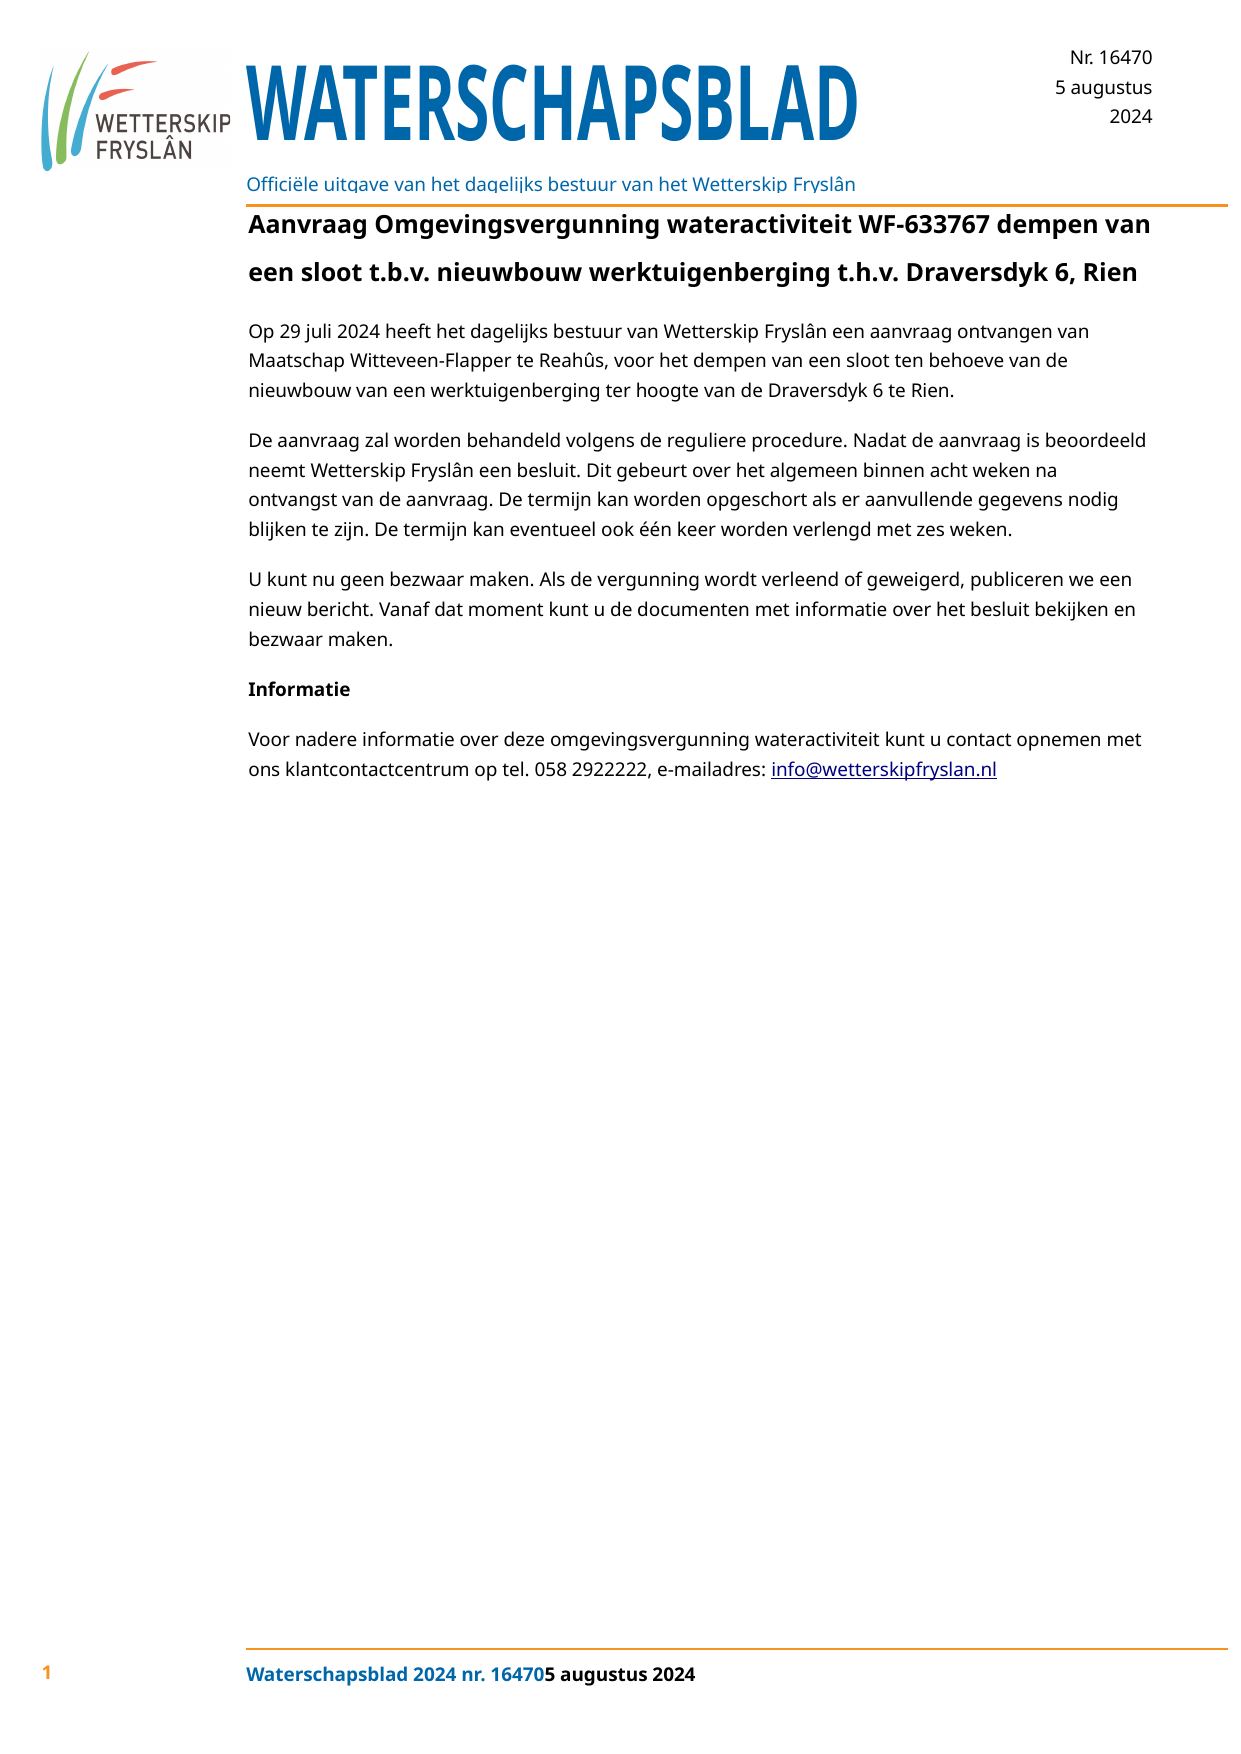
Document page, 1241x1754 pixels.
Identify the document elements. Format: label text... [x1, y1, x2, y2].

picture [41, 47, 231, 172]
text Op 29 juli 2024 heeft het dagelijks bestuur van Wetterskip Fryslân een aanvraag ontvangen van Maatschap Witteveen-Flapper te Reahûs, voor het dempen van een sloot ten behoeve van de nieuwbouw van een werktuigenberging ter hoogte van de Draversdyk 6 te Rien. [248, 318, 1152, 403]
text Informatie [248, 676, 1152, 702]
text U kunt nu geen bezwaar maken. Als de vergunning wordt verleend of geweigerd, publiceren we een nieuw bericht. Vanaf dat moment kunt u de documenten met informatie over het besluit bekijken en bezwaar maken. [248, 567, 1152, 652]
text De aanvraag zal worden behandeld volgens de reguliere procedure. Nadat de aanvraag is beoordeeld neemt Wetterskip Fryslân een besluit. Dit gebeurt over het algemeen binnen acht weken na ontvangst van de aanvraag. De termijn kan worden opgeschort als er aanvullende gegevens nodig blijken te zijn. De termijn kan eventueel ook één keer worden verlengd met zes weken. [248, 427, 1152, 542]
text Voor nadere informatie over deze omgevingsvergunning wateractiviteit kunt u contact opnemen met ons klantcontactcentrum op tel. 058 2922222, e-mailadres: info@wetterskipfryslan.nl [248, 727, 1152, 782]
text Aanvraag Omgevingsvergunning wateractiviteit WF-633767 dempen van een sloot t.b.v. nieuwbouw werktuigenberging t.h.v. Draversdyk 6, Rien [248, 207, 1152, 288]
